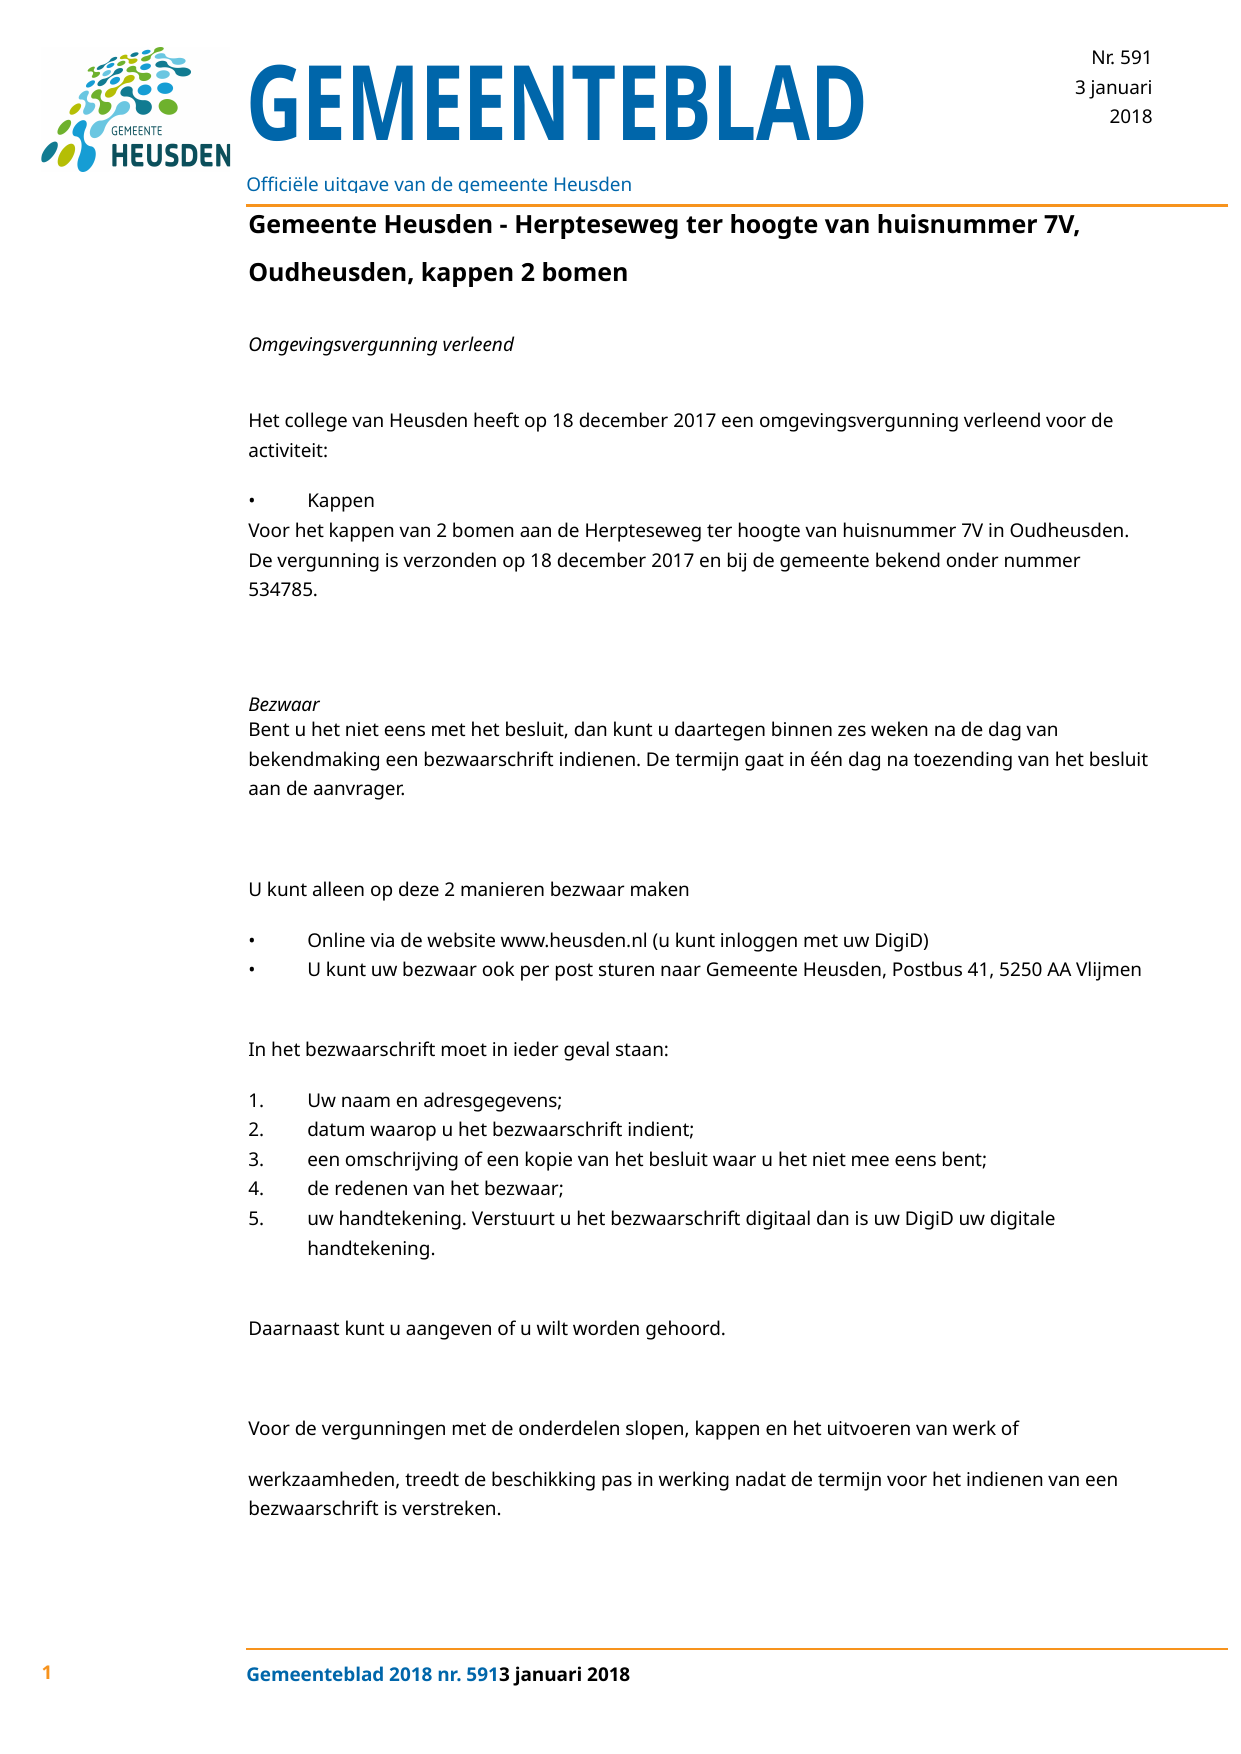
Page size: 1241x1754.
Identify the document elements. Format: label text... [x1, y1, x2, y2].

text U kunt alleen op deze 2 manieren bezwaar maken [248, 876, 1152, 902]
list Kappen [248, 488, 1152, 513]
text Daarnaast kunt u aangeven of u wilt worden gehoord. [248, 1315, 1152, 1341]
text Het college van Heusden heeft op 18 december 2017 een omgevingsvergunning verleend voor de activiteit: [248, 408, 1152, 463]
list de redenen van het bezwaar; [248, 1176, 1152, 1201]
text Voor het kappen van 2 bomen aan de Herpteseweg ter hoogte van huisnummer 7V in Oudheusden. De vergunning is verzonden op 18 december 2017 en bij de gemeente bekend onder nummer 534785. [248, 517, 1152, 602]
text Bezwaar [248, 691, 1152, 716]
list een omschrijving of een kopie van het besluit waar u het niet mee eens bent; [248, 1146, 1152, 1172]
picture [41, 47, 231, 172]
text Omgevingsvergunning verleend [248, 331, 1152, 357]
list datum waarop u het bezwaarschrift indient; [248, 1116, 1152, 1142]
list U kunt uw bezwaar ook per post sturen naar Gemeente Heusden, Postbus 41, 5250 AA Vlijmen [248, 956, 1152, 982]
list uw handtekening. Verstuurt u het bezwaarschrift digitaal dan is uw DigiD uw digitale handtekening. [248, 1205, 1152, 1261]
text Voor de vergunningen met de onderdelen slopen, kappen en het uitvoeren van werk of [248, 1416, 1152, 1441]
text Bent u het niet eens met het besluit, dan kunt u daartegen binnen zes weken na de dag van bekendmaking een bezwaarschrift indienen. De termijn gaat in één dag na toezending van het besluit aan de aanvrager. [248, 716, 1152, 801]
list Online via de website www.heusden.nl (u kunt inloggen met uw DigiD) [248, 927, 1152, 953]
list Uw naam en adresgegevens; [248, 1087, 1152, 1113]
text werkzaamheden, treedt de beschikking pas in werking nadat de termijn voor het indienen van een bezwaarschrift is verstreken. [248, 1466, 1152, 1521]
text In het bezwaarschrift moet in ieder geval staan: [248, 1036, 1152, 1062]
text Gemeente Heusden - Herpteseweg ter hoogte van huisnummer 7V, Oudheusden, kappen 2 bomen [248, 207, 1152, 288]
